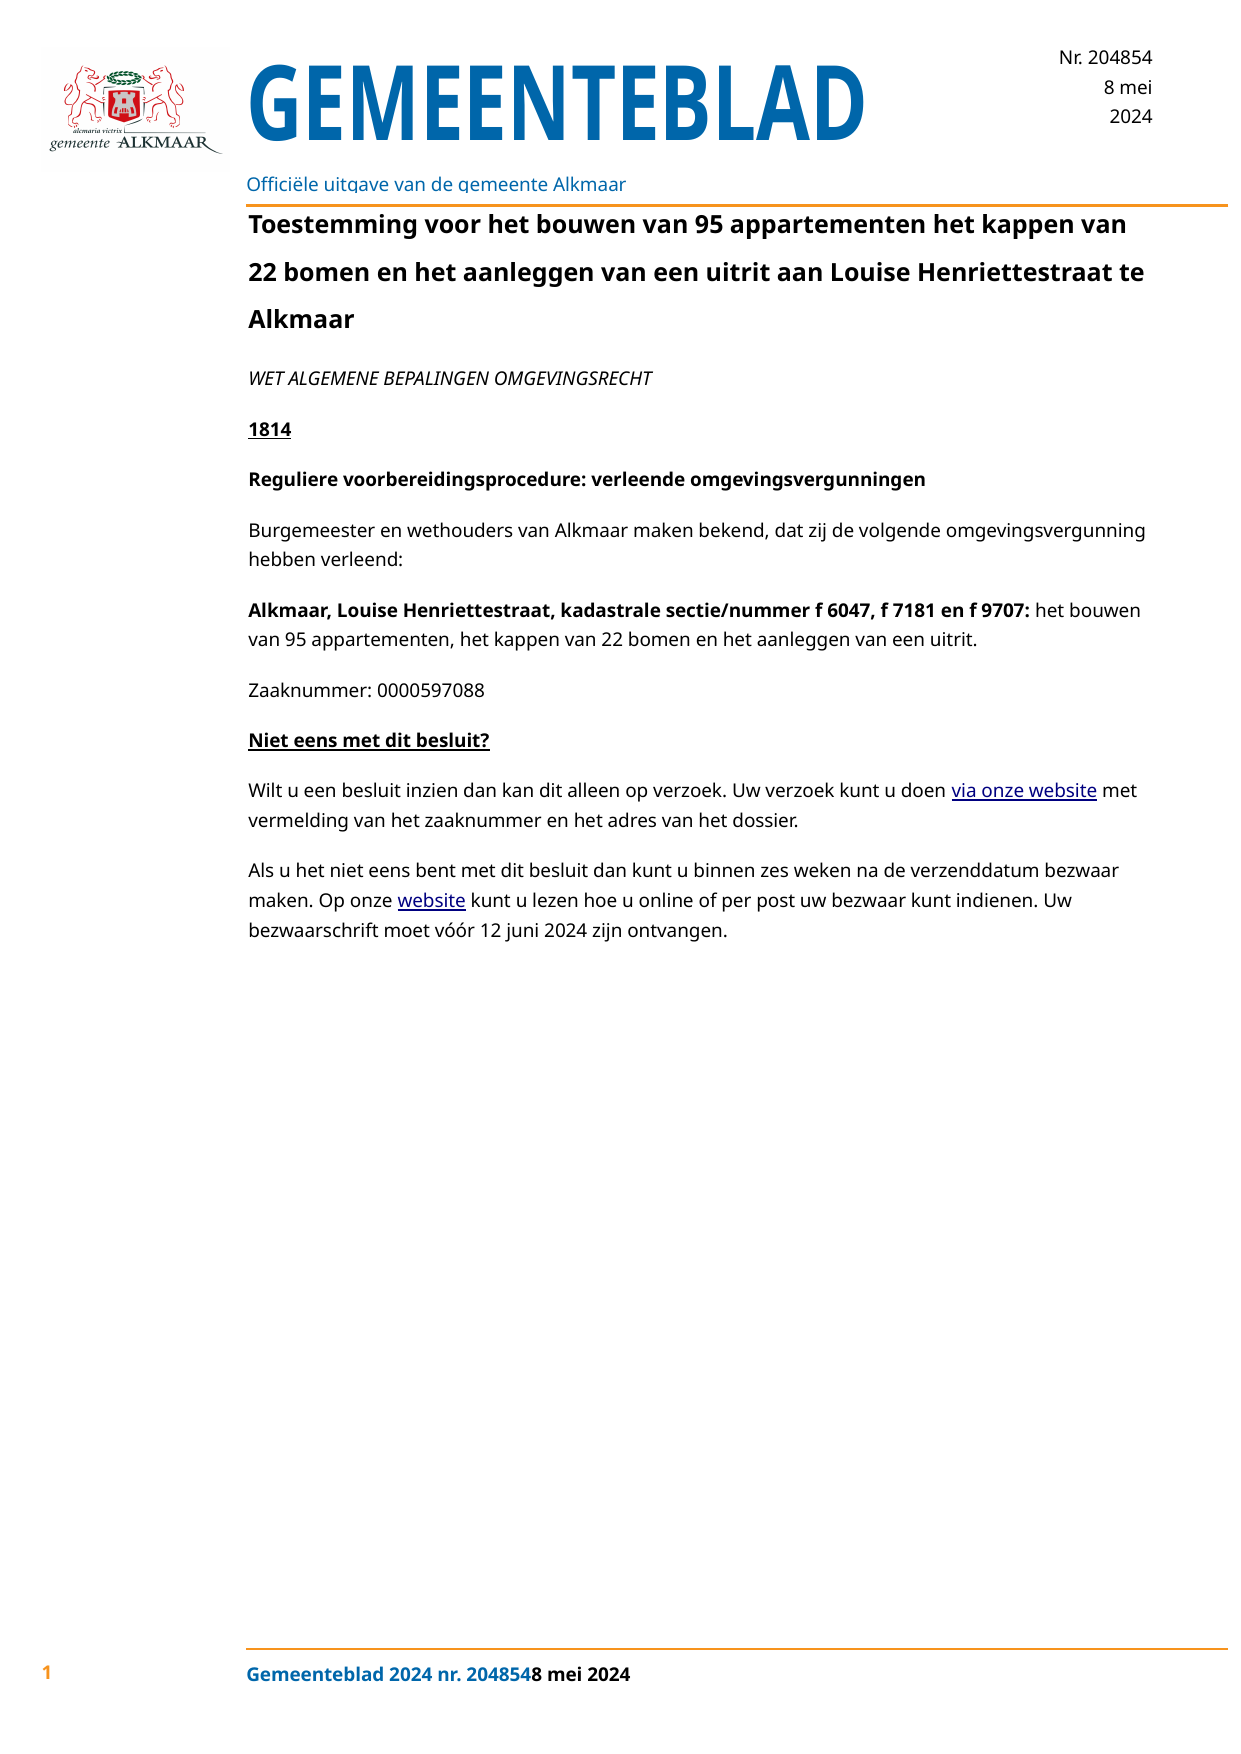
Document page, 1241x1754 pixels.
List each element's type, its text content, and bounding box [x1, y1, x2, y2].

text 1814 [248, 416, 1152, 442]
text Wilt u een besluit inzien dan kan dit alleen op verzoek. Uw verzoek kunt u doen via onze website met vermelding van het zaaknummer en het adres van het dossier. [248, 778, 1152, 833]
text Burgemeester en wethouders van Alkmaar maken bekend, dat zij de volgende omgevingsvergunning hebben verleend: [248, 517, 1152, 572]
text Reguliere voorbereidingsprocedure: verleende omgevingsvergunningen [248, 466, 1152, 492]
text Toestemming voor het bouwen van 95 appartementen het kappen van 22 bomen en het aanleggen van een uitrit aan Louise Henriettestraat te Alkmaar [248, 207, 1152, 336]
text Niet eens met dit besluit? [248, 727, 1152, 753]
text WET ALGEMENE BEPALINGEN OMGEVINGSRECHT [248, 366, 1152, 391]
text Alkmaar, Louise Henriettestraat, kadastrale sectie/nummer f 6047, f 7181 en f 9707: het bouwen van 95 appartementen, het kappen van 22 bomen en het aanleggen van een uitrit. [248, 597, 1152, 652]
text Zaaknummer: 0000597088 [248, 677, 1152, 702]
picture [41, 47, 231, 172]
text Als u het niet eens bent met dit besluit dan kunt u binnen zes weken na de verzenddatum bezwaar maken. Op onze website kunt u lezen hoe u online of per post uw bezwaar kunt indienen. Uw bezwaarschrift moet vóór 12 juni 2024 zijn ontvangen. [248, 858, 1152, 942]
